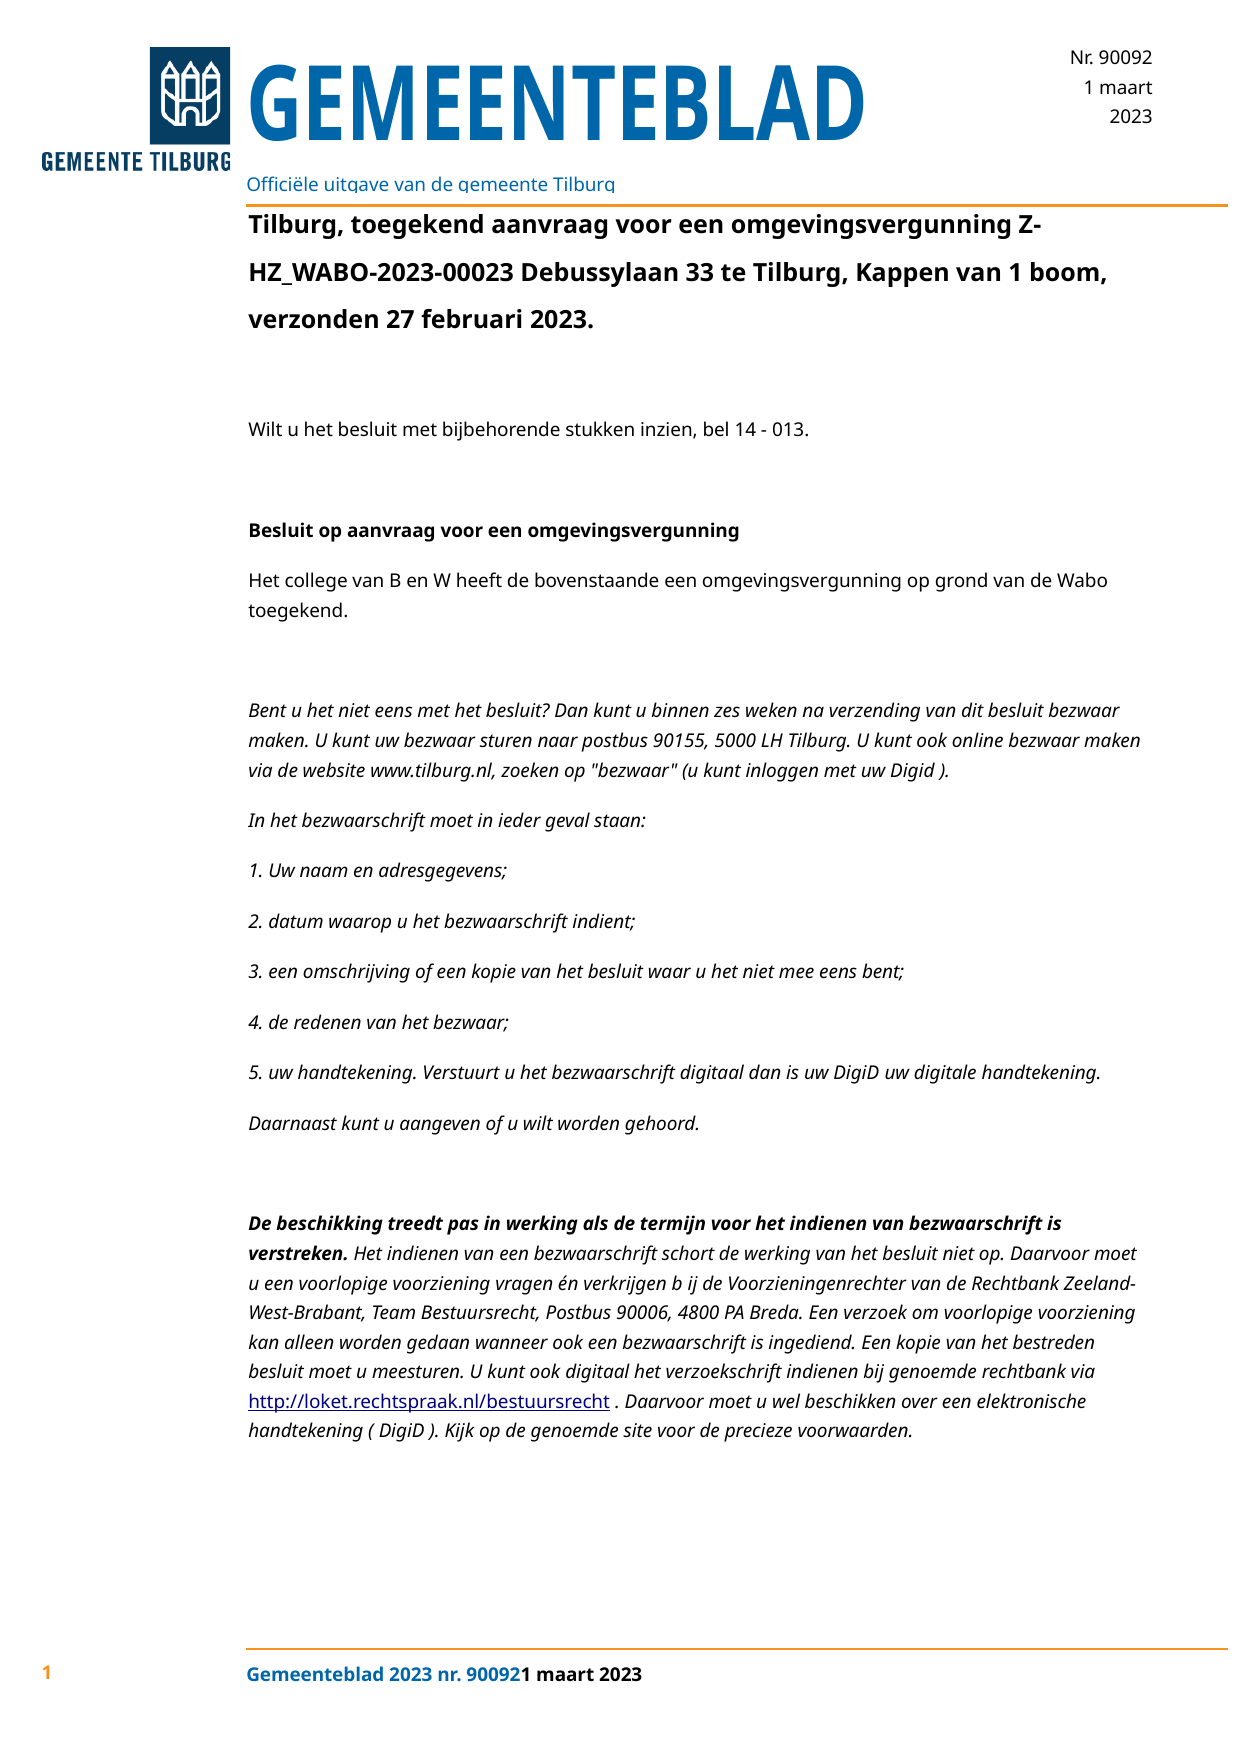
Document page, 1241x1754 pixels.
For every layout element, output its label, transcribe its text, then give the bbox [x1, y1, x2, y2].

text Tilburg, toegekend aanvraag voor een omgevingsvergunning Z-HZ_WABO-2023-00023 Debussylaan 33 te Tilburg, Kappen van 1 boom, verzonden 27 februari 2023. [248, 207, 1152, 336]
text 5. uw handtekening. Verstuurt u het bezwaarschrift digitaal dan is uw DigiD uw digitale handtekening. [248, 1059, 1152, 1085]
text Wilt u het besluit met bijbehorende stukken inzien, bel 14 - 013. [248, 416, 1152, 442]
text 4. de redenen van het bezwaar; [248, 1009, 1152, 1034]
text De beschikking treedt pas in werking als de termijn voor het indienen van bezwaarschrift is verstreken. Het indienen van een bezwaarschrift schort de werking van het besluit niet op. Daarvoor moet u een voorlopige voorziening vragen én verkrijgen b ij de Voorzieningenrechter van de Rechtbank Zeeland-West-Brabant, Team Bestuursrecht, Postbus 90006, 4800 PA Breda. Een verzoek om voorlopige voorziening kan alleen worden gedaan wanneer ook een bezwaarschrift is ingediend. Een kopie van het bestreden besluit moet u meesturen. U kunt ook digitaal het verzoekschrift indienen bij genoemde rechtbank via http://loket.rechtspraak.nl/bestuursrecht . Daarvoor moet u wel beschikken over een elektronische handtekening ( DigiD ). Kijk op de genoemde site voor de precieze voorwaarden. [248, 1211, 1152, 1443]
text Daarnaast kunt u aangeven of u wilt worden gehoord. [248, 1110, 1152, 1135]
text 2. datum waarop u het bezwaarschrift indient; [248, 908, 1152, 934]
text Bent u het niet eens met het besluit? Dan kunt u binnen zes weken na verzending van dit besluit bezwaar maken. U kunt uw bezwaar sturen naar postbus 90155, 5000 LH Tilburg. U kunt ook online bezwaar maken via de website www.tilburg.nl, zoeken op "bezwaar" (u kunt inloggen met uw Digid ). [248, 698, 1152, 782]
text 3. een omschrijving of een kopie van het besluit waar u het niet mee eens bent; [248, 958, 1152, 984]
text Het college van B en W heeft de bovenstaande een omgevingsvergunning op grond van de Wabo toegekend. [248, 567, 1152, 622]
picture [41, 47, 231, 172]
text In het bezwaarschrift moet in ieder geval staan: [248, 807, 1152, 833]
text Besluit op aanvraag voor een omgevingsvergunning [248, 517, 1152, 542]
text 1. Uw naam en adresgegevens; [248, 858, 1152, 883]
